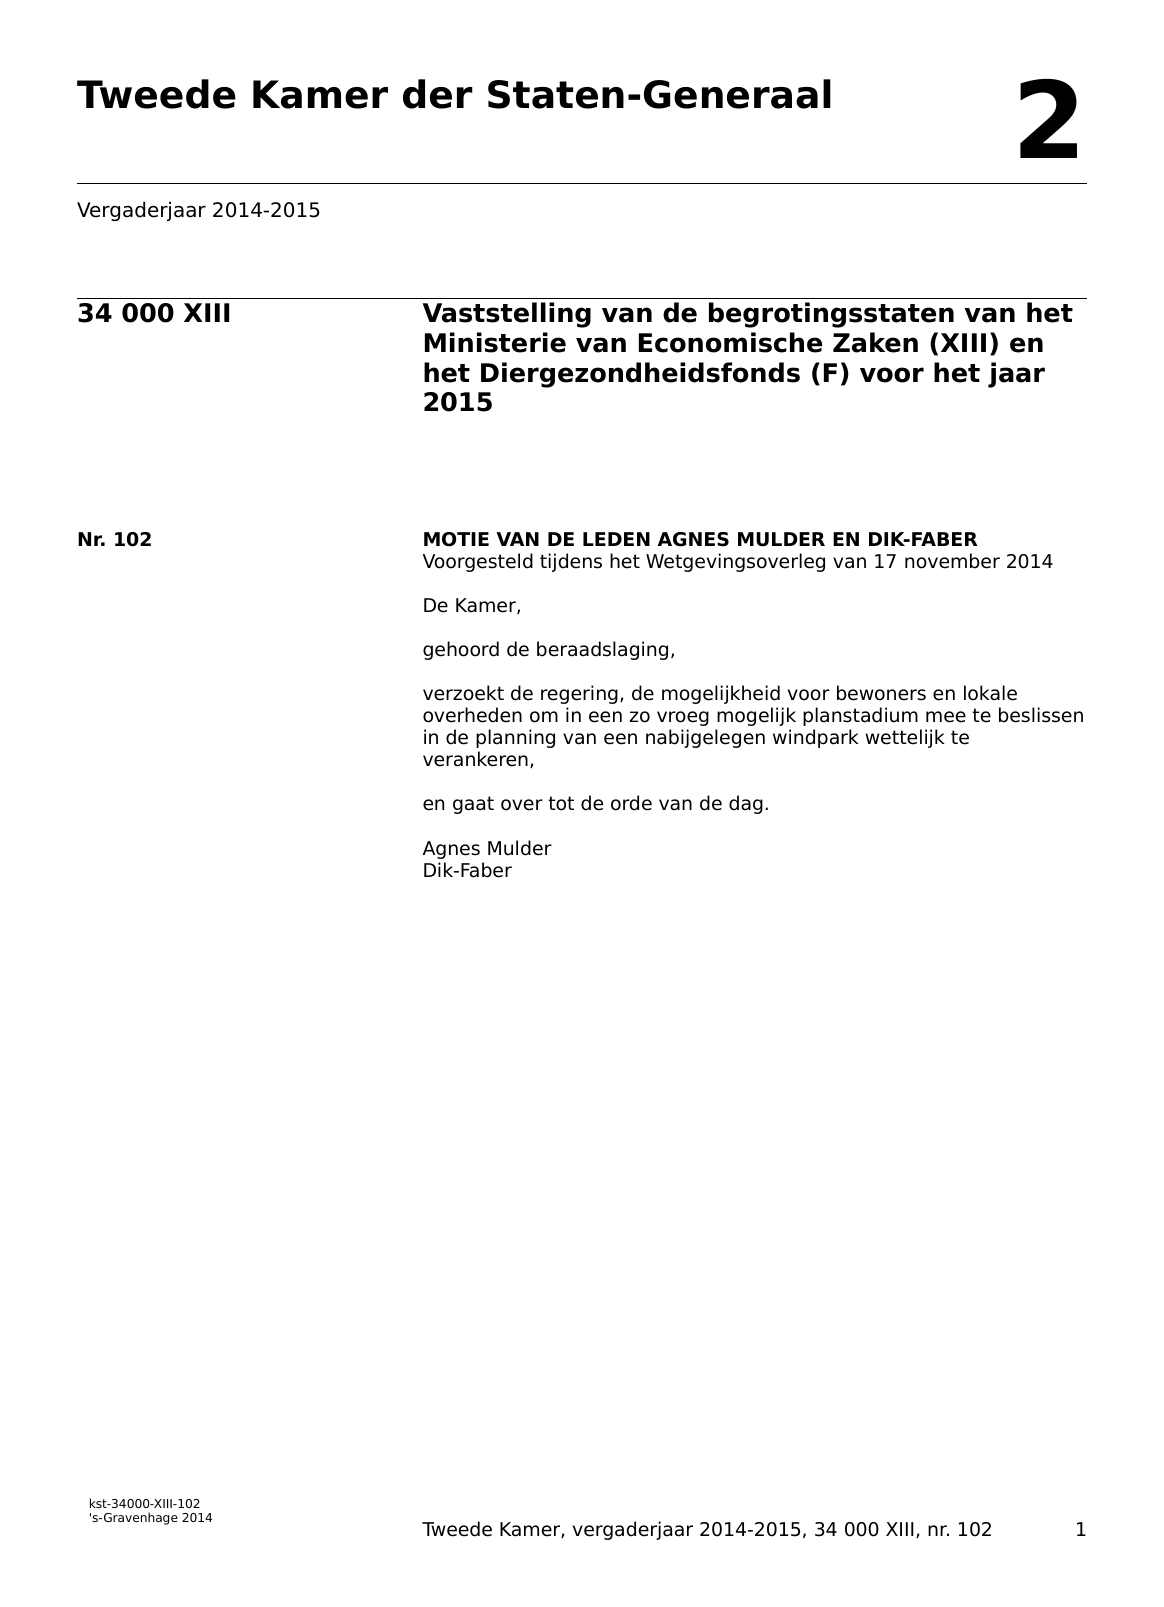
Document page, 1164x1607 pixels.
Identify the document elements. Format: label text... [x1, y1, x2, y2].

table_header 2 [886, 59, 1087, 183]
text De Kamer, [422, 595, 1087, 617]
text kst-34000-XIII-102 [88, 1497, 323, 1511]
table_header Tweede Kamer der Staten-Generaal [77, 59, 886, 183]
text en gaat over tot de orde van de dag. [422, 793, 1087, 815]
text verzoekt de regering, de mogelijkheid voor bewoners en lokale overheden om in een zo vroeg mogelijk planstadium mee te beslissen in de planning van een nabijgelegen windpark wettelijk te verankeren, [422, 683, 1087, 771]
text 's-Gravenhage 2014 [88, 1511, 323, 1525]
subtitle 34 000 XIII Vaststelling van de begrotingsstaten van het Ministerie van Economische Zaken (XIII) en het Diergezondheidsfonds (F) voor het jaar 2015 [77, 299, 1087, 418]
table_cell Vergaderjaar 2014-2015 [77, 184, 1087, 298]
text Voorgesteld tijdens het Wetgevingsoverleg van 17 november 2014 [422, 551, 1087, 573]
subtitle Nr. 102 MOTIE VAN DE LEDEN AGNES MULDER EN DIK-FABER [77, 529, 1087, 551]
text Agnes Mulder [422, 837, 1087, 859]
text gehoord de beraadslaging, [422, 639, 1087, 661]
text Dik-Faber [422, 859, 1087, 881]
